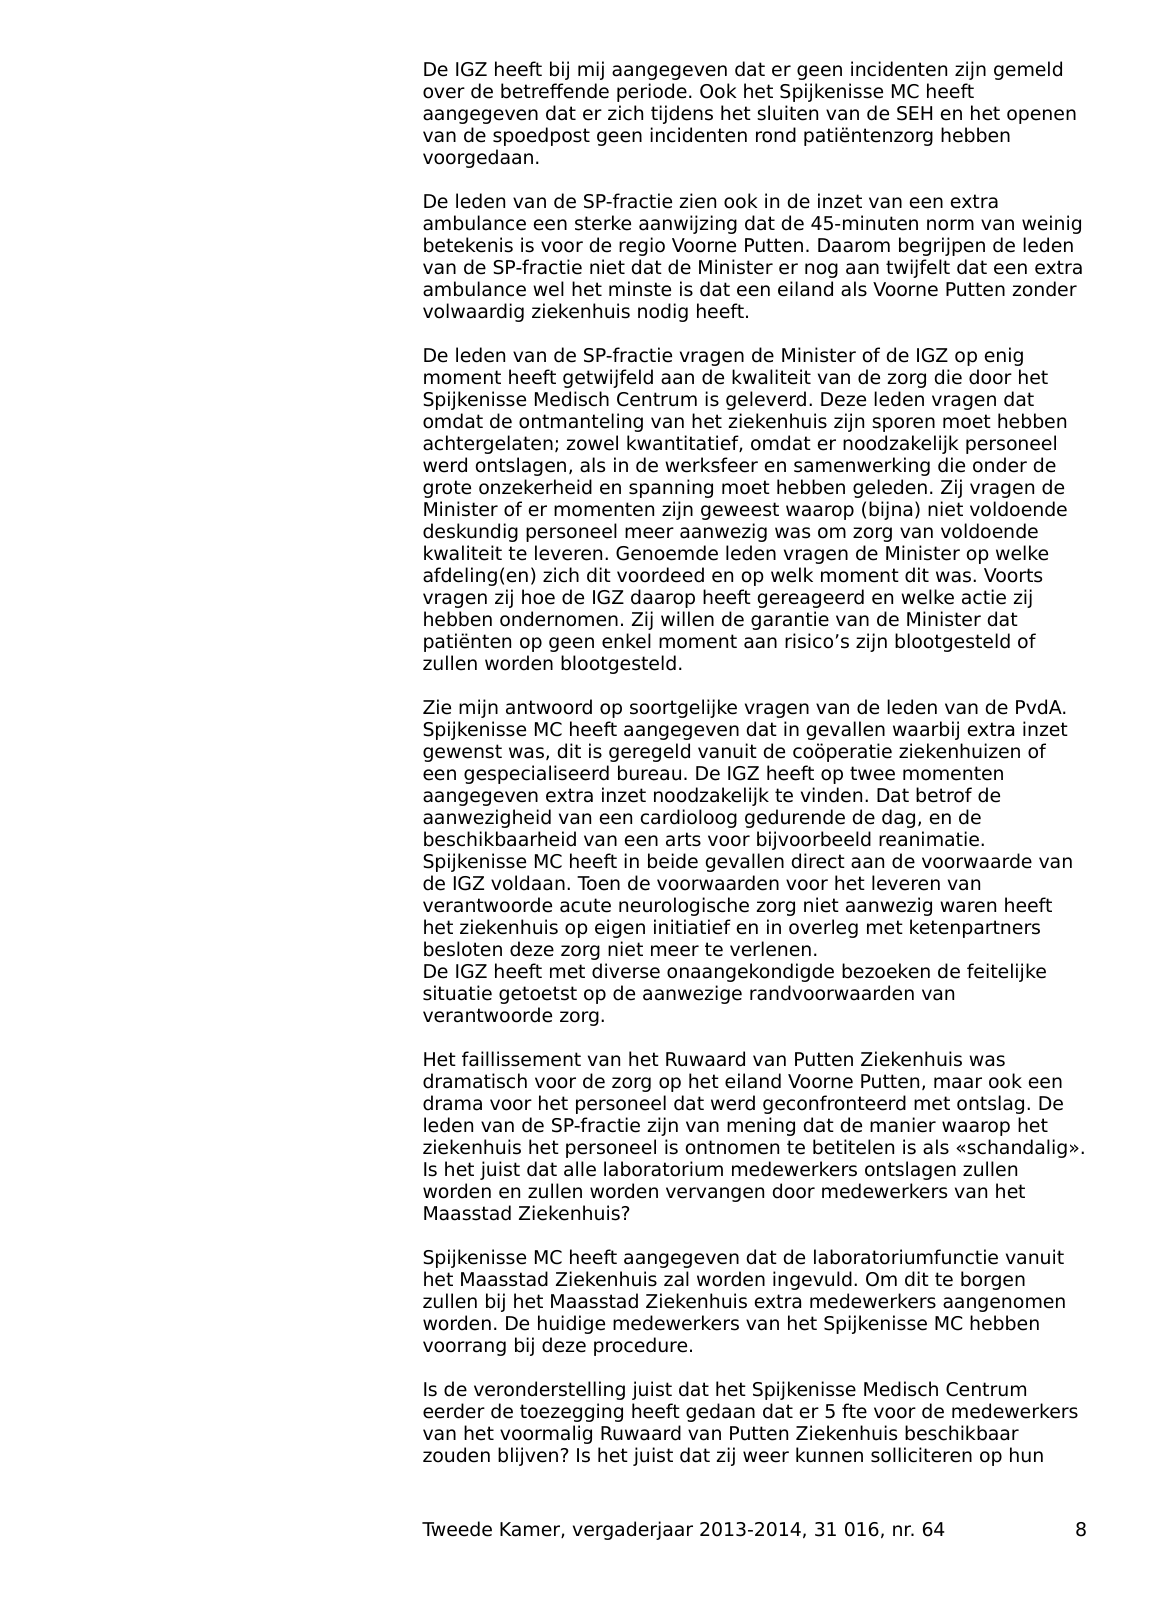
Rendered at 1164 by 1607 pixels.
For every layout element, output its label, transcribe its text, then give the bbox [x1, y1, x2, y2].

text Spijkenisse MC heeft aangegeven dat de laboratoriumfunctie vanuit het Maasstad Ziekenhuis zal worden ingevuld. Om dit te borgen zullen bij het Maasstad Ziekenhuis extra medewerkers aangenomen worden. De huidige medewerkers van het Spijkenisse MC hebben voorrang bij deze procedure. [422, 1247, 1087, 1357]
text De IGZ heeft met diverse onaangekondigde bezoeken de feitelijke situatie getoetst op de aanwezige randvoorwaarden van verantwoorde zorg. [422, 961, 1087, 1027]
text Is de veronderstelling juist dat het Spijkenisse Medisch Centrum eerder de toezegging heeft gedaan dat er 5 fte voor de medewerkers van het voormalig Ruwaard van Putten Ziekenhuis beschikbaar zouden blijven? Is het juist dat zij weer kunnen solliciteren op hun [422, 1379, 1087, 1467]
text Zie mijn antwoord op soortgelijke vragen van de leden van de PvdA. Spijkenisse MC heeft aangegeven dat in gevallen waarbij extra inzet gewenst was, dit is geregeld vanuit de coöperatie ziekenhuizen of een gespecialiseerd bureau. De IGZ heeft op twee momenten aangegeven extra inzet noodzakelijk te vinden. Dat betrof de aanwezigheid van een cardioloog gedurende de dag, en de beschikbaarheid van een arts voor bijvoorbeeld reanimatie. Spijkenisse MC heeft in beide gevallen direct aan de voorwaarde van de IGZ voldaan. Toen de voorwaarden voor het leveren van verantwoorde acute neurologische zorg niet aanwezig waren heeft het ziekenhuis op eigen initiatief en in overleg met ketenpartners besloten deze zorg niet meer te verlenen. [422, 697, 1087, 961]
text Het faillissement van het Ruwaard van Putten Ziekenhuis was dramatisch voor de zorg op het eiland Voorne Putten, maar ook een drama voor het personeel dat werd geconfronteerd met ontslag. De leden van de SP-fractie zijn van mening dat de manier waarop het ziekenhuis het personeel is ontnomen te betitelen is als «schandalig». Is het juist dat alle laboratorium medewerkers ontslagen zullen worden en zullen worden vervangen door medewerkers van het Maasstad Ziekenhuis? [422, 1049, 1087, 1225]
text De leden van de SP-fractie zien ook in de inzet van een extra ambulance een sterke aanwijzing dat de 45-minuten norm van weinig betekenis is voor de regio Voorne Putten. Daarom begrijpen de leden van de SP-fractie niet dat de Minister er nog aan twijfelt dat een extra ambulance wel het minste is dat een eiland als Voorne Putten zonder volwaardig ziekenhuis nodig heeft. [422, 191, 1087, 323]
text De leden van de SP-fractie vragen de Minister of de IGZ op enig moment heeft getwijfeld aan de kwaliteit van de zorg die door het Spijkenisse Medisch Centrum is geleverd. Deze leden vragen dat omdat de ontmanteling van het ziekenhuis zijn sporen moet hebben achtergelaten; zowel kwantitatief, omdat er noodzakelijk personeel werd ontslagen, als in de werksfeer en samenwerking die onder de grote onzekerheid en spanning moet hebben geleden. Zij vragen de Minister of er momenten zijn geweest waarop (bijna) niet voldoende deskundig personeel meer aanwezig was om zorg van voldoende kwaliteit te leveren. Genoemde leden vragen de Minister op welke afdeling(en) zich dit voordeed en op welk moment dit was. Voorts vragen zij hoe de IGZ daarop heeft gereageerd en welke actie zij hebben ondernomen. Zij willen de garantie van de Minister dat patiënten op geen enkel moment aan risico’s zijn blootgesteld of zullen worden blootgesteld. [422, 345, 1087, 675]
text De IGZ heeft bij mij aangegeven dat er geen incidenten zijn gemeld over de betreffende periode. Ook het Spijkenisse MC heeft aangegeven dat er zich tijdens het sluiten van de SEH en het openen van de spoedpost geen incidenten rond patiëntenzorg hebben voorgedaan. [422, 59, 1087, 169]
